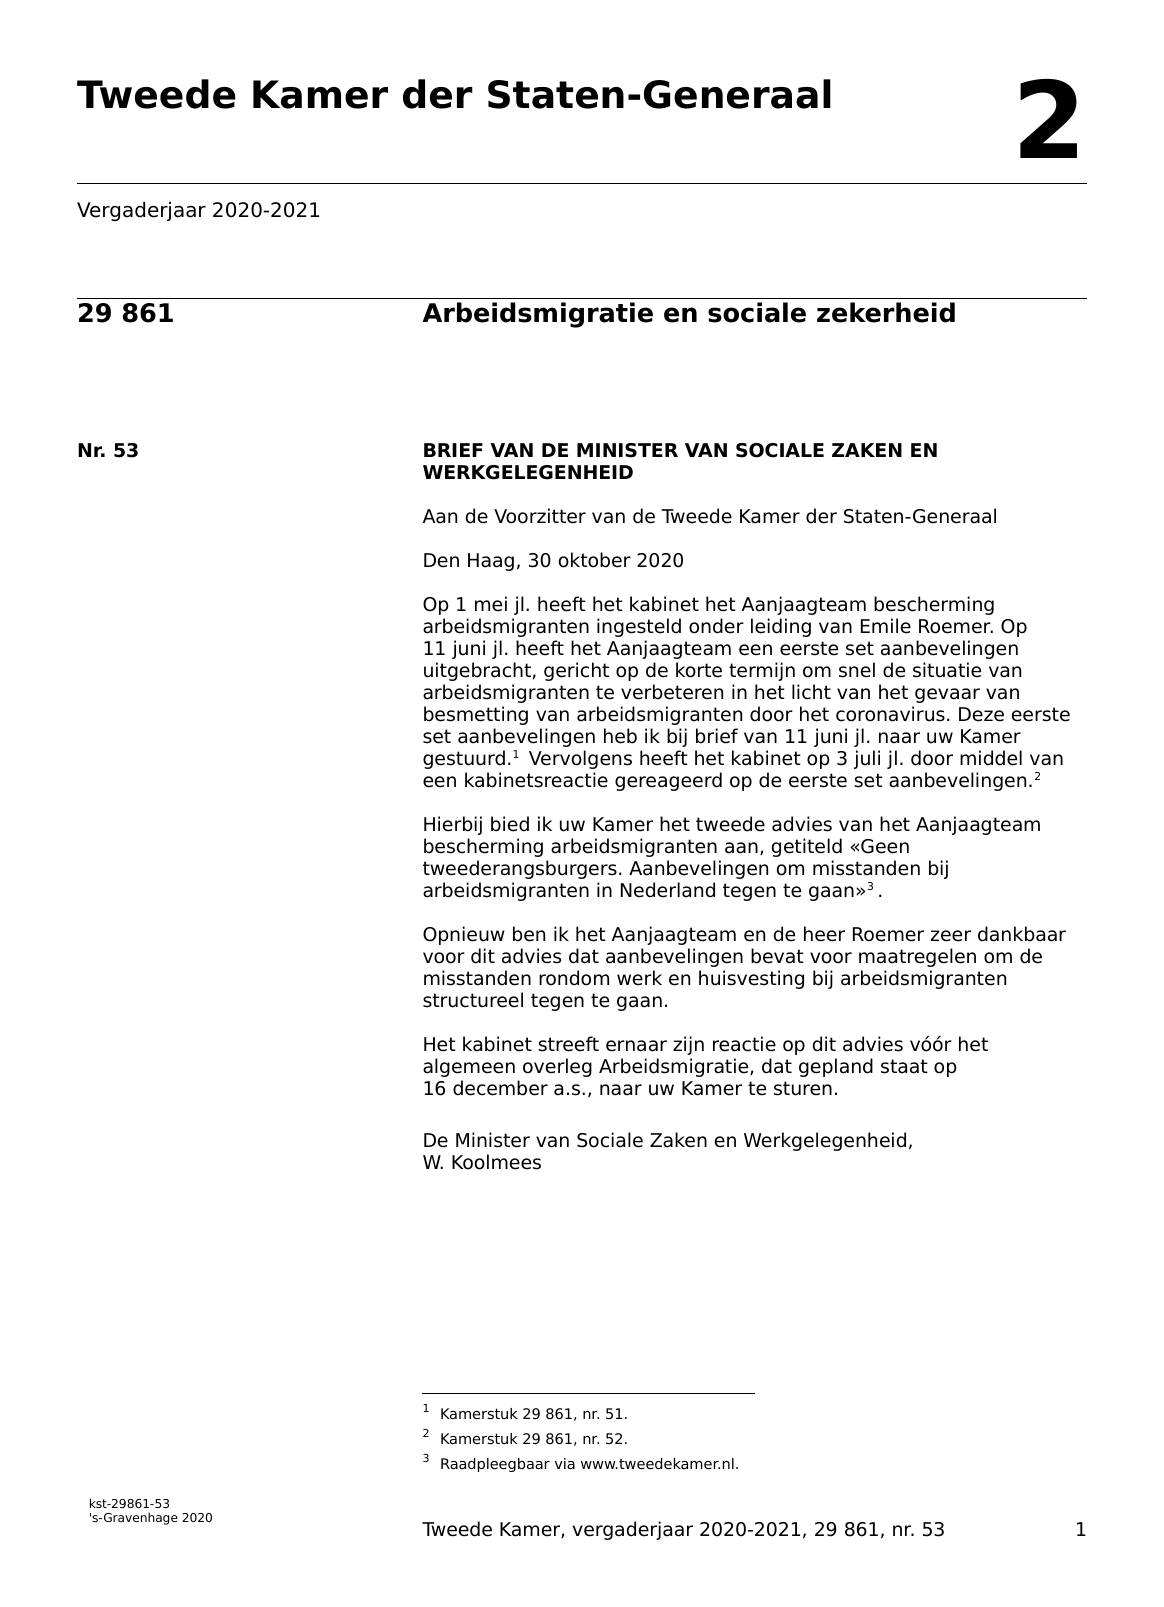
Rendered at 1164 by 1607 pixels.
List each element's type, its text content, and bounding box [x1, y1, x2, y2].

text Kamerstuk 29 861, nr. 51. [422, 1402, 1087, 1424]
subtitle Nr. 53 BRIEF VAN DE MINISTER VAN SOCIALE ZAKEN EN WERKGELEGENHEID [77, 440, 1087, 484]
text 's-Gravenhage 2020 [88, 1511, 323, 1525]
table_cell Vergaderjaar 2020-2021 [77, 184, 1087, 298]
text Het kabinet streeft ernaar zijn reactie op dit advies vóór het algemeen overleg Arbeidsmigratie, dat gepland staat op 16 december a.s., naar uw Kamer te sturen. [422, 1034, 1087, 1100]
text Hierbij bied ik uw Kamer het tweede advies van het Aanjaagteam bescherming arbeidsmigranten aan, getiteld «Geen tweederangsburgers. Aanbevelingen om misstanden bij arbeidsmigranten in Nederland tegen te gaan». [422, 814, 1087, 902]
text kst-29861-53 [88, 1497, 323, 1511]
text Aan de Voorzitter van de Tweede Kamer der Staten-Generaal [422, 506, 1087, 528]
text Kamerstuk 29 861, nr. 52. [422, 1427, 1087, 1449]
table_header Tweede Kamer der Staten-Generaal [77, 59, 886, 183]
table_header 2 [886, 59, 1087, 183]
text Den Haag, 30 oktober 2020 [422, 550, 1087, 572]
subtitle 29 861 Arbeidsmigratie en sociale zekerheid [77, 299, 1087, 329]
text Opnieuw ben ik het Aanjaagteam en de heer Roemer zeer dankbaar voor dit advies dat aanbevelingen bevat voor maatregelen om de misstanden rondom werk en huisvesting bij arbeidsmigranten structureel tegen te gaan. [422, 924, 1087, 1012]
text Raadpleegbaar via www.tweedekamer.nl. [422, 1452, 1087, 1474]
text De Minister van Sociale Zaken en Werkgelegenheid, W. Koolmees [422, 1130, 1087, 1174]
text Op 1 mei jl. heeft het kabinet het Aanjaagteam bescherming arbeidsmigranten ingesteld onder leiding van Emile Roemer. Op 11 juni jl. heeft het Aanjaagteam een eerste set aanbevelingen uitgebracht, gericht op de korte termijn om snel de situatie van arbeidsmigranten te verbeteren in het licht van het gevaar van besmetting van arbeidsmigranten door het coronavirus. Deze eerste set aanbevelingen heb ik bij brief van 11 juni jl. naar uw Kamer gestuurd. Vervolgens heeft het kabinet op 3 juli jl. door middel van een kabinetsreactie gereageerd op de eerste set aanbevelingen. [422, 594, 1087, 792]
